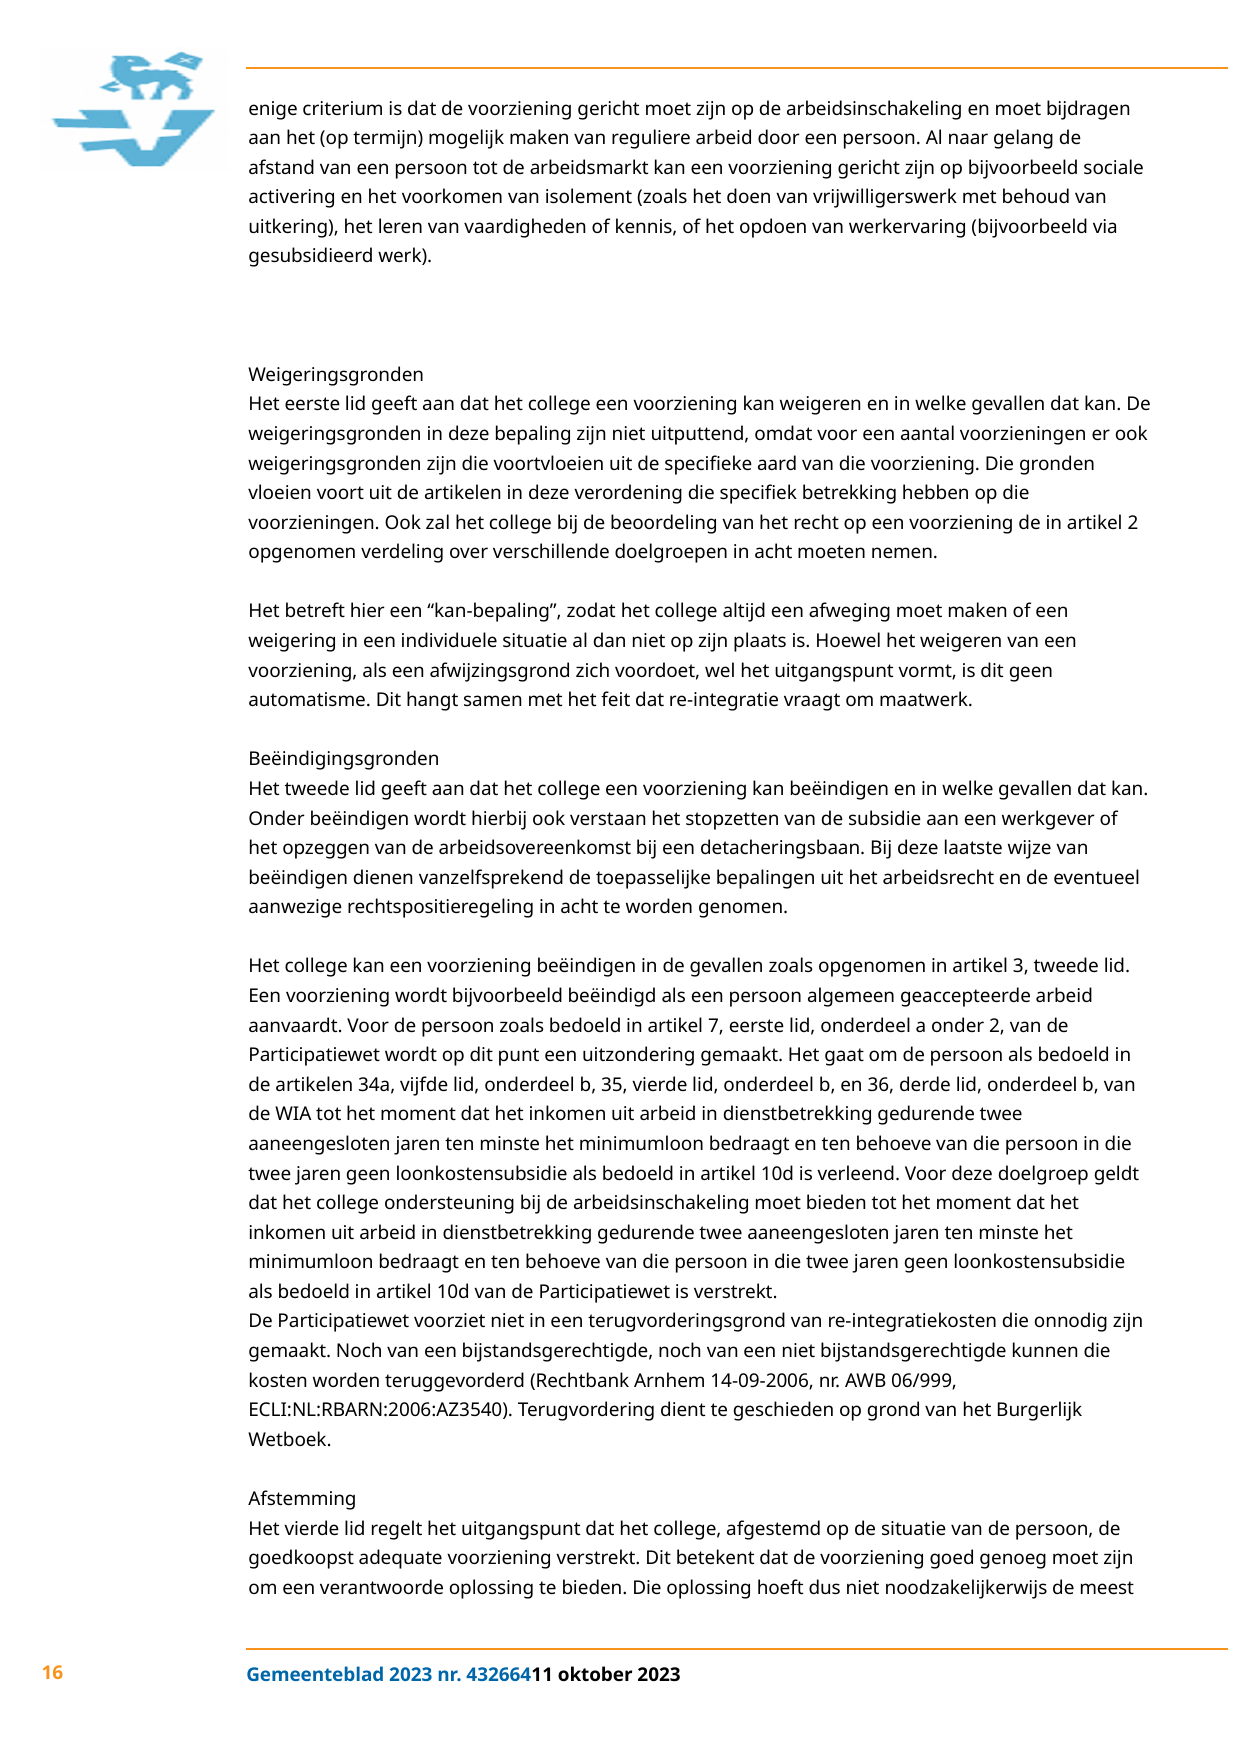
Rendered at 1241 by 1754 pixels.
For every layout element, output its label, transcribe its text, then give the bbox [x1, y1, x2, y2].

text Het tweede lid geeft aan dat het college een voorziening kan beëindigen en in welke gevallen dat kan. Onder beëindigen wordt hierbij ook verstaan het stopzetten van de subsidie aan een werkgever of het opzeggen van de arbeidsovereenkomst bij een detacheringsbaan. Bij deze laatste wijze van beëindigen dienen vanzelfsprekend de toepasselijke bepalingen uit het arbeidsrecht en de eventueel aanwezige rechtspositieregeling in acht te worden genomen. [248, 775, 1152, 919]
text Het vierde lid regelt het uitgangspunt dat het college, afgestemd op de situatie van de persoon, de goedkoopst adequate voorziening verstrekt. Dit betekent dat de voorziening goed genoeg moet zijn om een verantwoorde oplossing te bieden. Die oplossing hoeft dus niet noodzakelijkerwijs de meest [248, 1515, 1152, 1600]
text Afstemming [248, 1485, 1152, 1511]
text enige criterium is dat de voorziening gericht moet zijn op de arbeidsinschakeling en moet bijdragen aan het (op termijn) mogelijk maken van reguliere arbeid door een persoon. Al naar gelang de afstand van een persoon tot de arbeidsmarkt kan een voorziening gericht zijn op bijvoorbeeld sociale activering en het voorkomen van isolement (zoals het doen van vrijwilligerswerk met behoud van uitkering), het leren van vaardigheden of kennis, of het opdoen van werkervaring (bijvoorbeeld via gesubsidieerd werk). [248, 95, 1152, 268]
text Het eerste lid geeft aan dat het college een voorziening kan weigeren en in welke gevallen dat kan. De weigeringsgronden in deze bepaling zijn niet uitputtend, omdat voor een aantal voorzieningen er ook weigeringsgronden zijn die voortvloeien uit de specifieke aard van die voorziening. Die gronden vloeien voort uit de artikelen in deze verordening die specifiek betrekking hebben op die voorzieningen. Ook zal het college bij de beoordeling van het recht op een voorziening de in artikel 2 opgenomen verdeling over verschillende doelgroepen in acht moeten nemen. [248, 391, 1152, 564]
text Weigeringsgronden [248, 361, 1152, 387]
picture [41, 47, 231, 172]
text Het betreft hier een “kan-bepaling”, zodat het college altijd een afweging moet maken of een weigering in een individuele situatie al dan niet op zijn plaats is. Hoewel het weigeren van een voorziening, als een afwijzingsgrond zich voordoet, wel het uitgangspunt vormt, is dit geen automatisme. Dit hangt samen met het feit dat re-integratie vraagt om maatwerk. [248, 598, 1152, 712]
text Het college kan een voorziening beëindigen in de gevallen zoals opgenomen in artikel 3, tweede lid. Een voorziening wordt bijvoorbeeld beëindigd als een persoon algemeen geaccepteerde arbeid aanvaardt. Voor de persoon zoals bedoeld in artikel 7, eerste lid, onderdeel a onder 2, van de Participatiewet wordt op dit punt een uitzondering gemaakt. Het gaat om de persoon als bedoeld in de artikelen 34a, vijfde lid, onderdeel b, 35, vierde lid, onderdeel b, en 36, derde lid, onderdeel b, van de WIA tot het moment dat het inkomen uit arbeid in dienstbetrekking gedurende twee aaneengesloten jaren ten minste het minimumloon bedraagt en ten behoeve van die persoon in die twee jaren geen loonkostensubsidie als bedoeld in artikel 10d is verleend. Voor deze doelgroep geldt dat het college ondersteuning bij de arbeidsinschakeling moet bieden tot het moment dat het inkomen uit arbeid in dienstbetrekking gedurende twee aaneengesloten jaren ten minste het minimumloon bedraagt en ten behoeve van die persoon in die twee jaren geen loonkostensubsidie als bedoeld in artikel 10d van de Participatiewet is verstrekt. [248, 953, 1152, 1304]
text Beëindigingsgronden [248, 746, 1152, 771]
text De Participatiewet voorziet niet in een terugvorderingsgrond van re-integratiekosten die onnodig zijn gemaakt. Noch van een bijstandsgerechtigde, noch van een niet bijstandsgerechtigde kunnen die kosten worden teruggevorderd (Rechtbank Arnhem 14-09-2006, nr. AWB 06/999, ECLI:NL:RBARN:2006:AZ3540). Terugvordering dient te geschieden op grond van het Burgerlijk Wetboek. [248, 1308, 1152, 1452]
